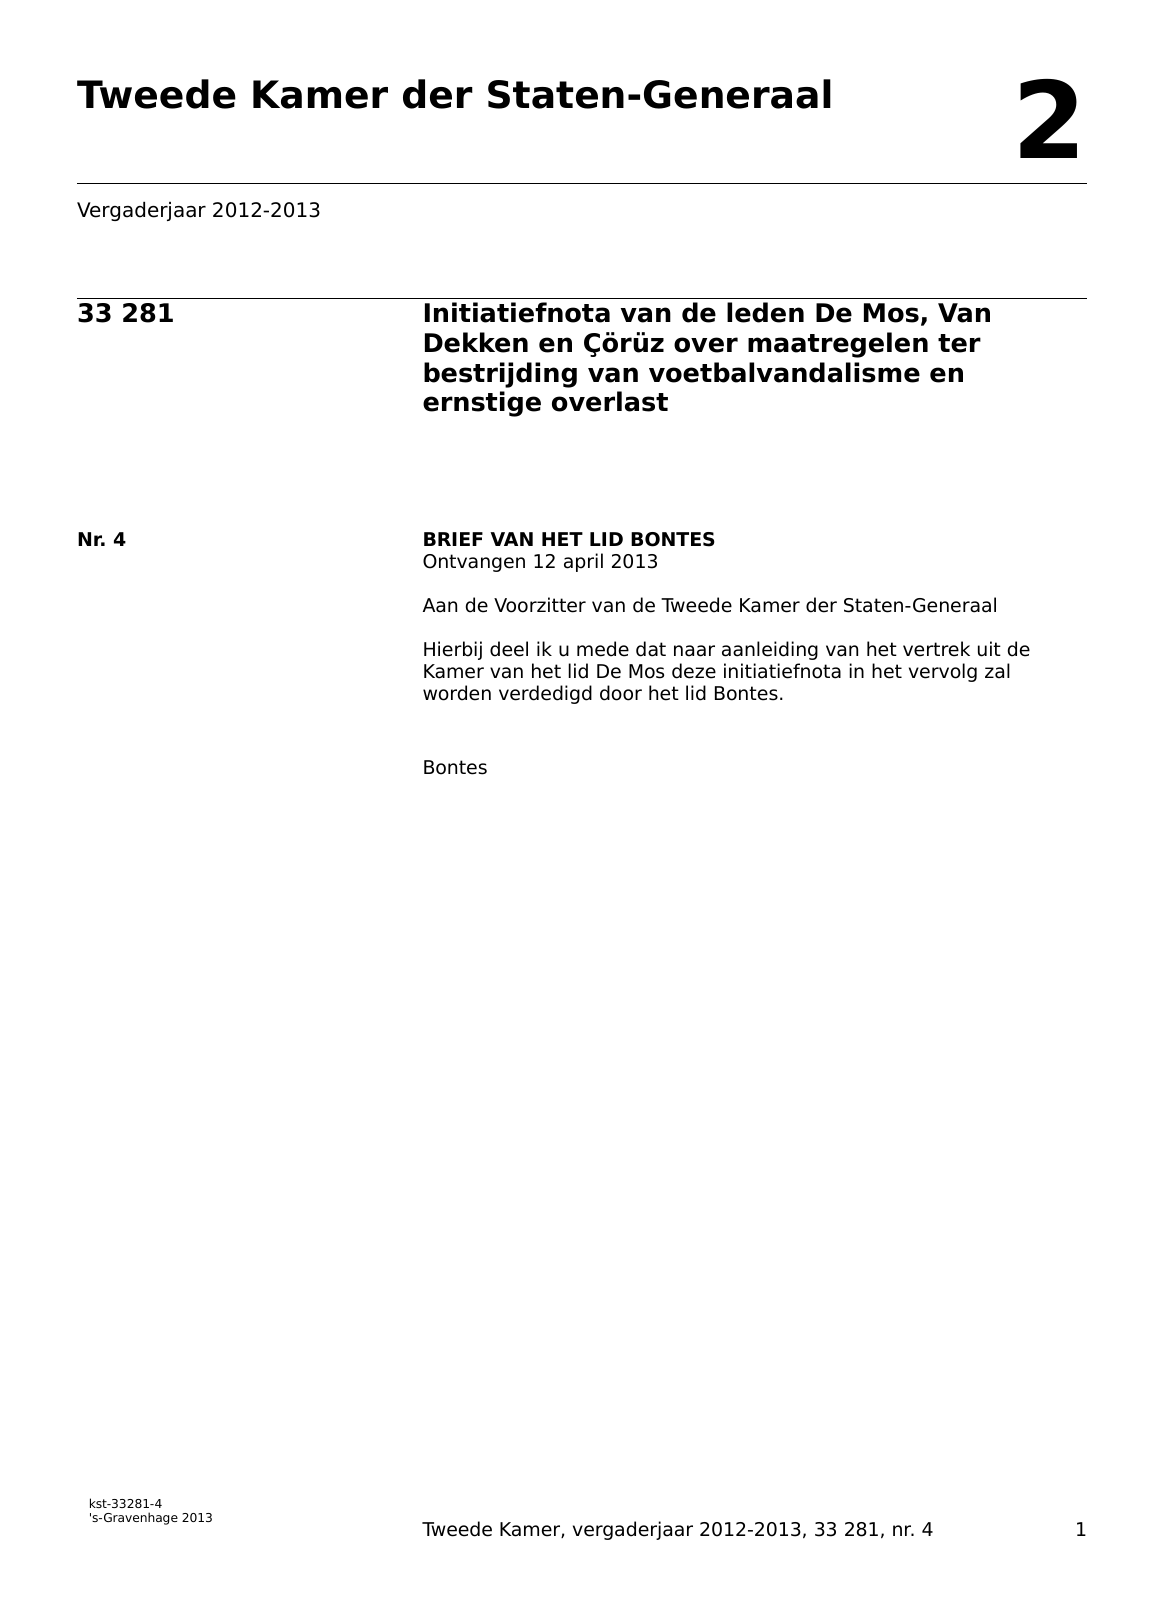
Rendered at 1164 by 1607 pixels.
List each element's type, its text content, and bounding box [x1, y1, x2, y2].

text Bontes [422, 735, 1087, 779]
text 's-Gravenhage 2013 [88, 1511, 323, 1525]
table_header Tweede Kamer der Staten-Generaal [77, 59, 886, 183]
text Hierbij deel ik u mede dat naar aanleiding van het vertrek uit de Kamer van het lid De Mos deze initiatiefnota in het vervolg zal worden verdedigd door het lid Bontes. [422, 639, 1087, 705]
text kst-33281-4 [88, 1497, 323, 1511]
subtitle 33 281 Initiatiefnota van de leden De Mos, Van Dekken en Çörüz over maatregelen ter bestrijding van voetbalvandalisme en ernstige overlast [77, 299, 1087, 418]
text Aan de Voorzitter van de Tweede Kamer der Staten-Generaal [422, 595, 1087, 617]
table_header 2 [886, 59, 1087, 183]
subtitle Nr. 4 BRIEF VAN HET LID BONTES [77, 529, 1087, 551]
text Ontvangen 12 april 2013 [422, 551, 1087, 573]
table_cell Vergaderjaar 2012-2013 [77, 184, 1087, 298]
